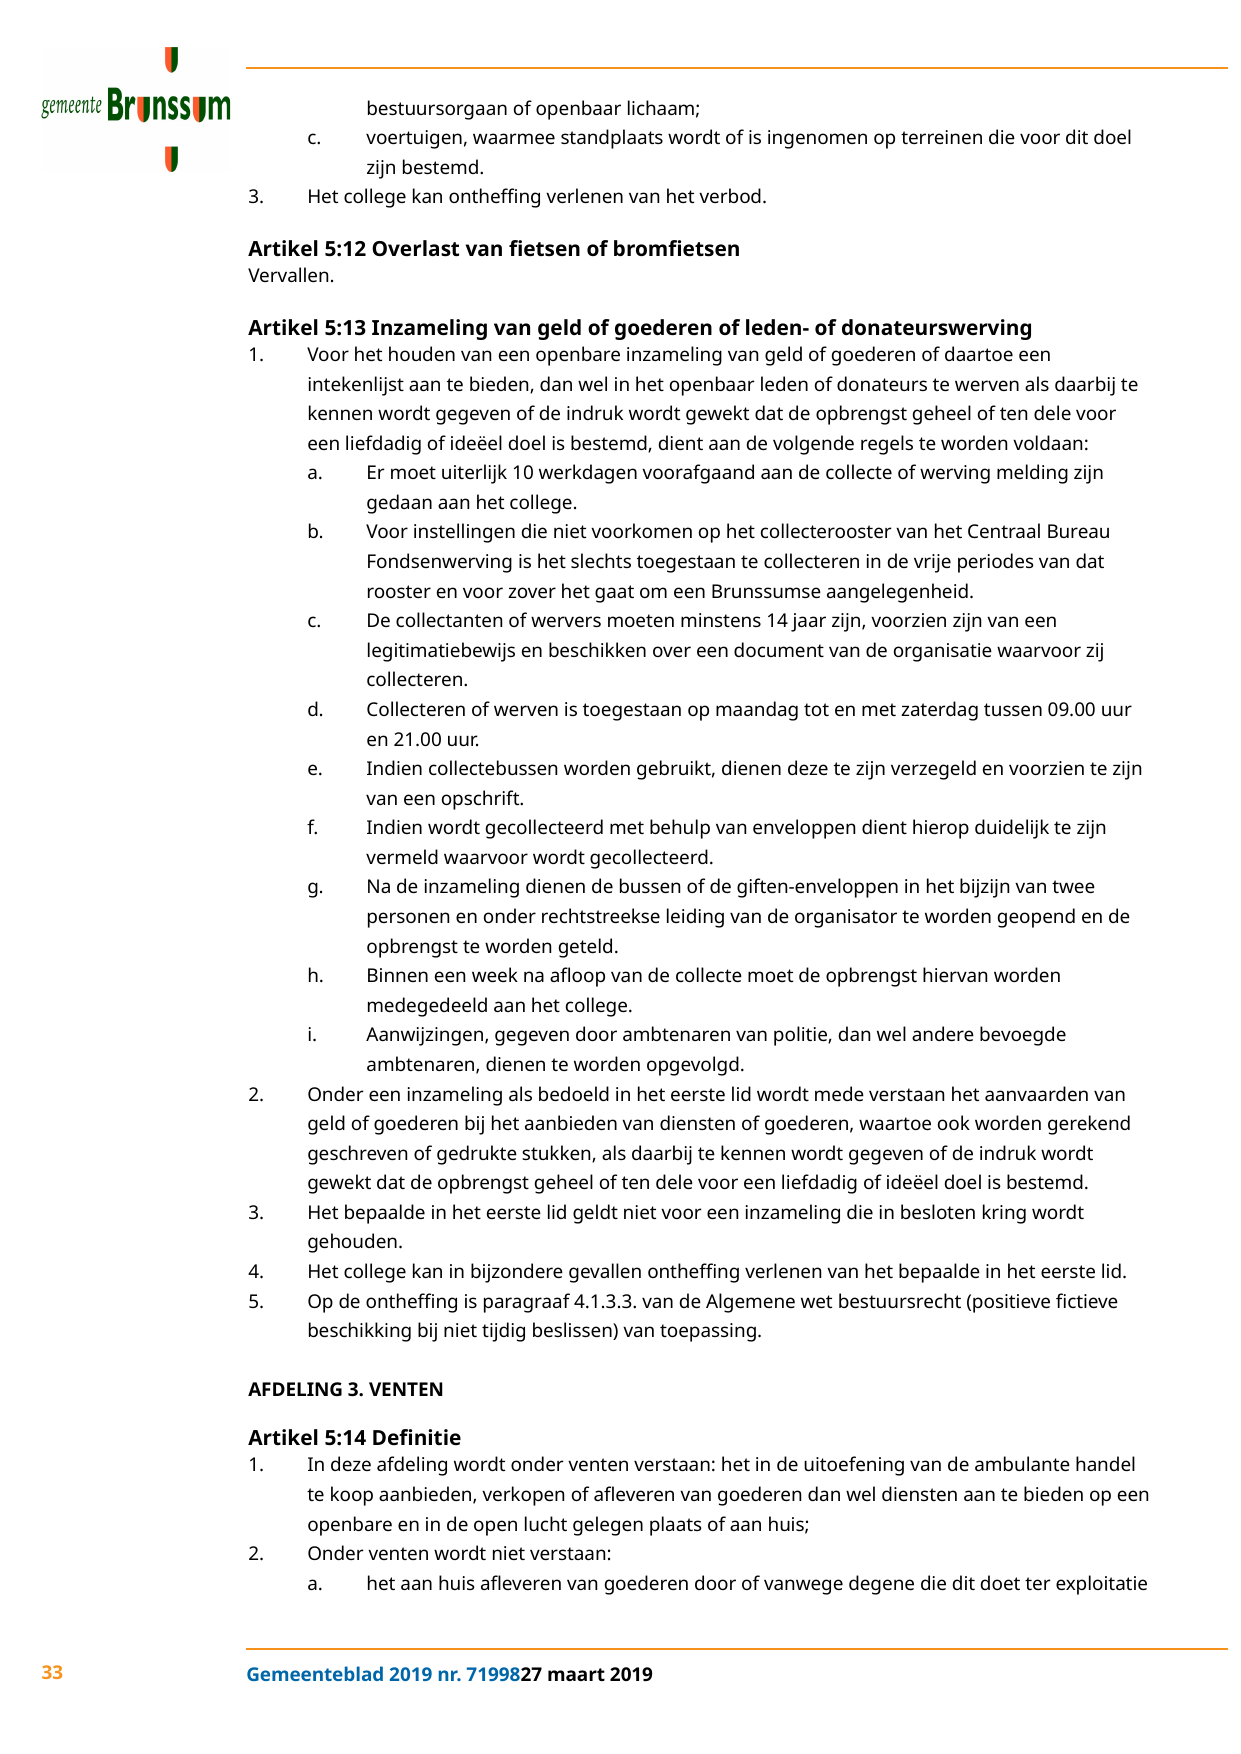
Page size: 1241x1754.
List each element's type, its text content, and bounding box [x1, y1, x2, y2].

list Indien wordt gecollecteerd met behulp van enveloppen dient hierop duidelijk te zijn vermeld waarvoor wordt gecollecteerd. [307, 814, 1152, 870]
list bestuursorgaan of openbaar lichaam; [307, 95, 1152, 121]
list Voor het houden van een openbare inzameling van geld of goederen of daartoe een intekenlijst aan te bieden, dan wel in het openbaar leden of donateurs te werven als daarbij te kennen wordt gegeven of de indruk wordt gewekt dat de opbrengst geheel of ten dele voor een liefdadig of ideëel doel is bestemd, dient aan de volgende regels te worden voldaan: [248, 341, 1152, 456]
list De collectanten of wervers moeten minstens 14 jaar zijn, voorzien zijn van een legitimatiebewijs en beschikken over een document van de organisatie waarvoor zij collecteren. [307, 607, 1152, 692]
list Onder venten wordt niet verstaan: [248, 1540, 1152, 1566]
list In deze afdeling wordt onder venten verstaan: het in de uitoefening van de ambulante handel te koop aanbieden, verkopen of afleveren van goederen dan wel diensten aan te bieden op een openbare en in de open lucht gelegen plaats of aan huis; [248, 1452, 1152, 1537]
list Aanwijzingen, gegeven door ambtenaren van politie, dan wel andere bevoegde ambtenaren, dienen te worden opgevolgd. [307, 1022, 1152, 1077]
text Artikel 5:12 Overlast van fietsen of bromfietsen [248, 234, 1152, 262]
list Indien collectebussen worden gebruikt, dienen deze te zijn verzegeld en voorzien te zijn van een opschrift. [307, 755, 1152, 811]
list Collecteren of werven is toegestaan op maandag tot en met zaterdag tussen 09.00 uur en 21.00 uur. [307, 696, 1152, 752]
list Het college kan in bijzondere gevallen ontheffing verlenen van het bepaalde in het eerste lid. [248, 1258, 1152, 1284]
list voertuigen, waarmee standplaats wordt of is ingenomen op terreinen die voor dit doel zijn bestemd. [307, 124, 1152, 180]
text Vervallen. [248, 262, 1152, 288]
list Onder een inzameling als bedoeld in het eerste lid wordt mede verstaan het aanvaarden van geld of goederen bij het aanbieden van diensten of goederen, waartoe ook worden gerekend geschreven of gedrukte stukken, als daarbij te kennen wordt gegeven of de indruk wordt gewekt dat de opbrengst geheel of ten dele voor een liefdadig of ideëel doel is bestemd. [248, 1081, 1152, 1195]
picture [41, 47, 231, 172]
list Voor instellingen die niet voorkomen op het collecterooster van het Centraal Bureau Fondsenwerving is het slechts toegestaan te collecteren in de vrije periodes van dat rooster en voor zover het gaat om een Brunssumse aangelegenheid. [307, 519, 1152, 604]
list Er moet uiterlijk 10 werkdagen voorafgaand aan de collecte of werving melding zijn gedaan aan het college. [307, 459, 1152, 515]
text Artikel 5:13 Inzameling van geld of goederen of leden- of donateurswerving [248, 313, 1152, 341]
list Het bepaalde in het eerste lid geldt niet voor een inzameling die in besloten kring wordt gehouden. [248, 1199, 1152, 1254]
list Binnen een week na afloop van de collecte moet de opbrengst hiervan worden medegedeeld aan het college. [307, 962, 1152, 1018]
list het aan huis afleveren van goederen door of vanwege degene die dit doet ter exploitatie [307, 1570, 1152, 1596]
list Het college kan ontheffing verlenen van het verbod. [248, 183, 1152, 209]
list Na de inzameling dienen de bussen of de giften-enveloppen in het bijzijn van twee personen en onder rechtstreekse leiding van de organisator te worden geopend en de opbrengst te worden geteld. [307, 874, 1152, 959]
text Artikel 5:14 Definitie [248, 1423, 1152, 1452]
text AFDELING 3. VENTEN [248, 1377, 1152, 1402]
list Op de ontheffing is paragraaf 4.1.3.3. van de Algemene wet bestuursrecht (positieve fictieve beschikking bij niet tijdig beslissen) van toepassing. [248, 1288, 1152, 1343]
